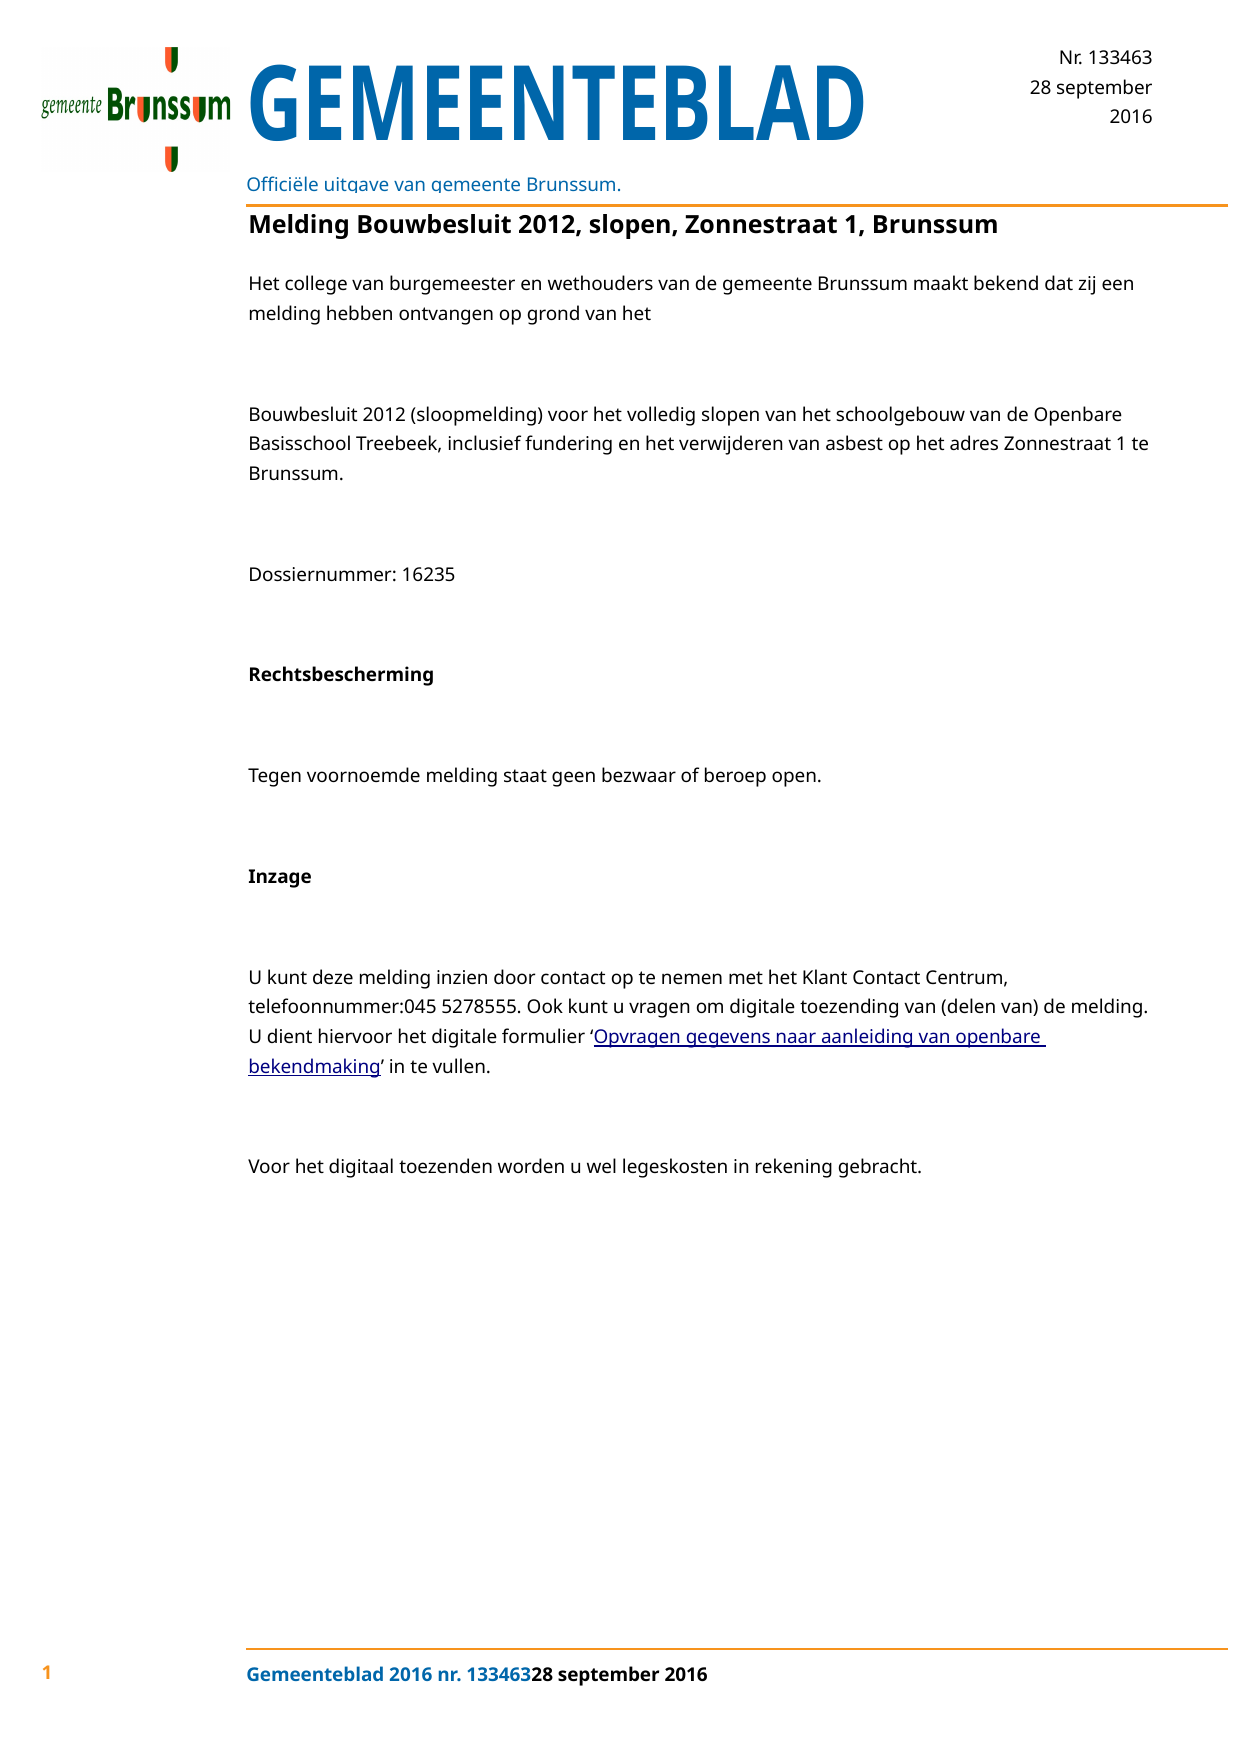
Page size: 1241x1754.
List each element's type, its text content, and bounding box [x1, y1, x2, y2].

picture [41, 47, 231, 172]
text U kunt deze melding inzien door contact op te nemen met het Klant Contact Centrum, telefoonnummer:045 5278555. Ook kunt u vragen om digitale toezending van (delen van) de melding. U dient hiervoor het digitale formulier ‘Opvragen gegevens naar aanleiding van openbare bekendmaking’ in te vullen. [248, 964, 1152, 1078]
text Melding Bouwbesluit 2012, slopen, Zonnestraat 1, Brunssum [248, 207, 1152, 241]
text Dossiernummer: 16235 [248, 561, 1152, 586]
text Het college van burgemeester en wethouders van de gemeente Brunssum maakt bekend dat zij een melding hebben ontvangen op grond van het [248, 270, 1152, 326]
text Voor het digitaal toezenden worden u wel legeskosten in rekening gebracht. [248, 1154, 1152, 1179]
text Bouwbesluit 2012 (sloopmelding) voor het volledig slopen van het schoolgebouw van de Openbare Basisschool Treebeek, inclusief fundering en het verwijderen van asbest op het adres Zonnestraat 1 te Brunssum. [248, 401, 1152, 486]
text Inzage [248, 863, 1152, 889]
text Rechtsbescherming [248, 662, 1152, 687]
text Tegen voornoemde melding staat geen bezwaar of beroep open. [248, 762, 1152, 788]
